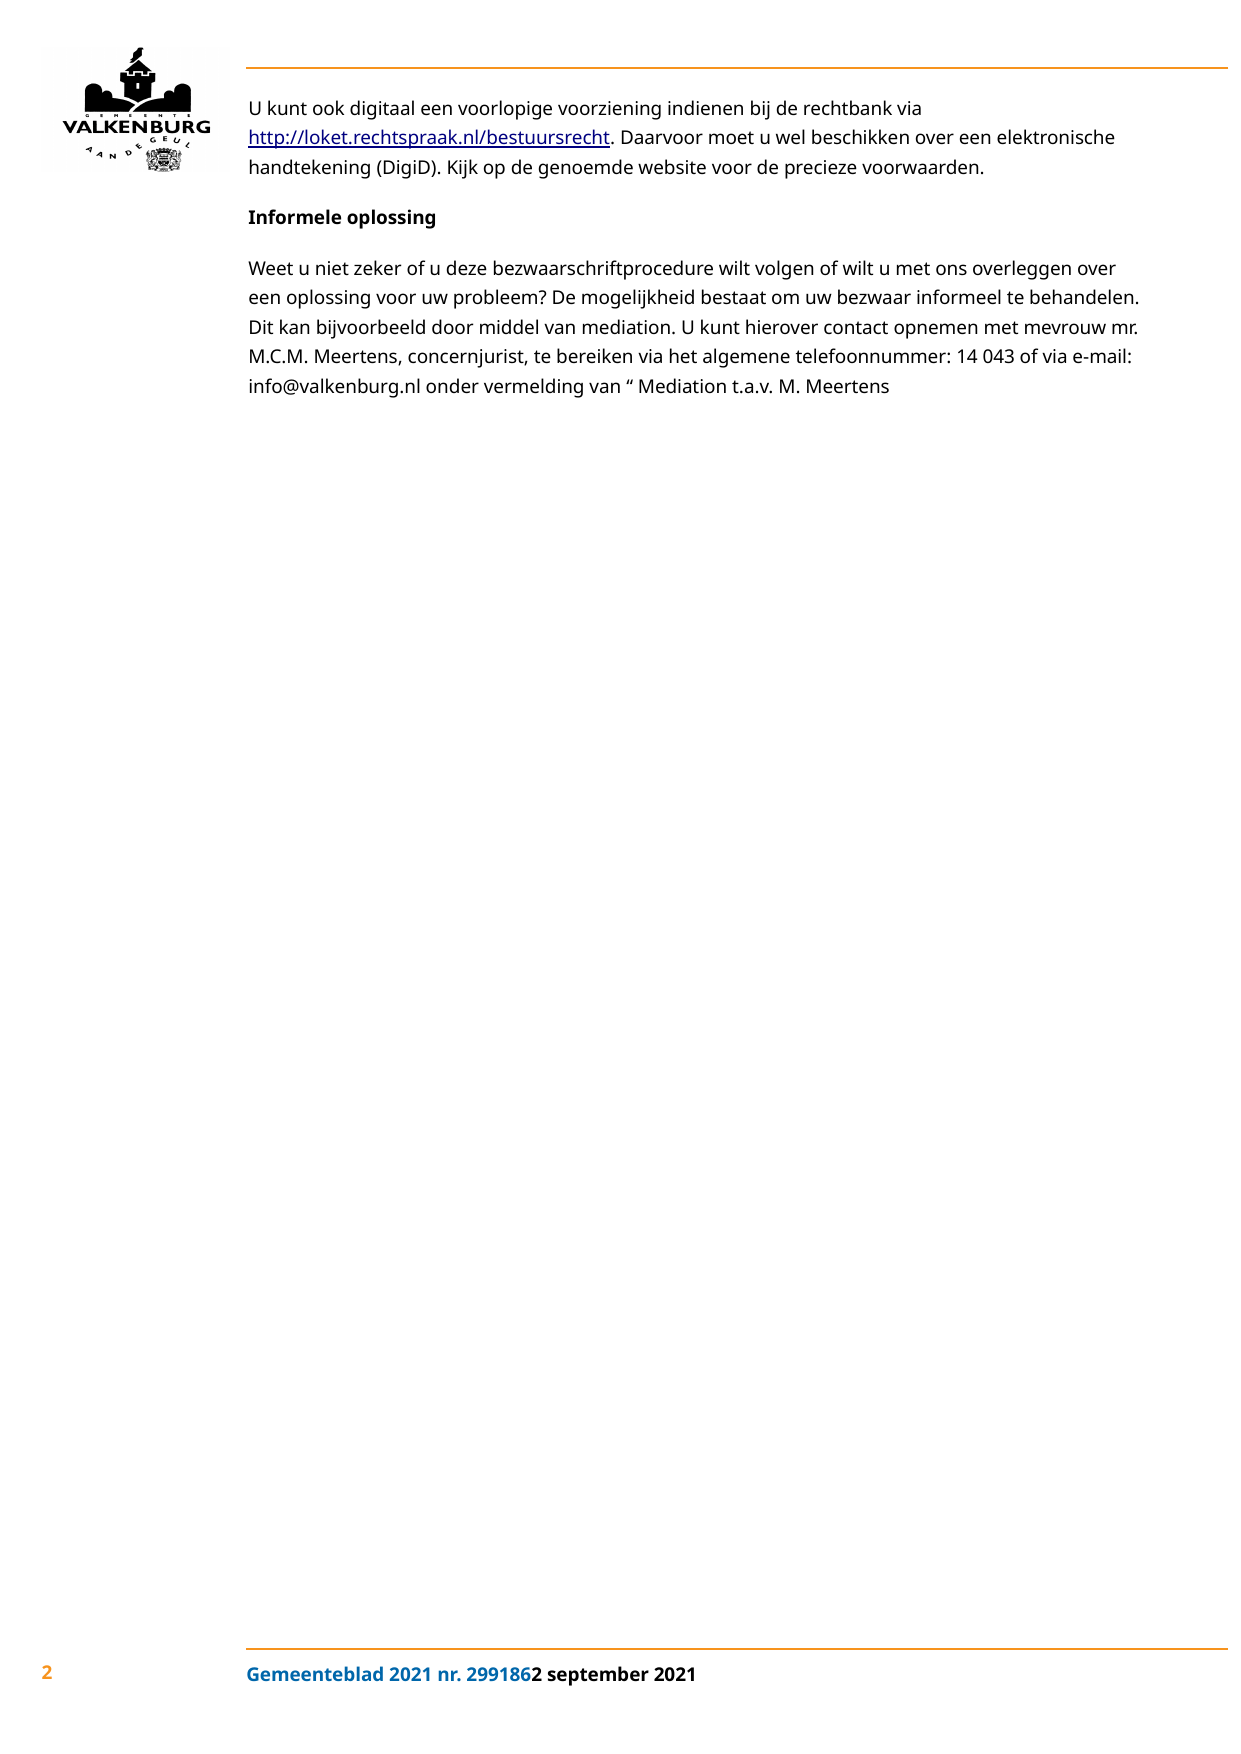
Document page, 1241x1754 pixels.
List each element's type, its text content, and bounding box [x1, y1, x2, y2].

text Weet u niet zeker of u deze bezwaarschriftprocedure wilt volgen of wilt u met ons overleggen over een oplossing voor uw probleem? De mogelijkheid bestaat om uw bezwaar informeel te behandelen. Dit kan bijvoorbeeld door middel van mediation. U kunt hierover contact opnemen met mevrouw mr. M.C.M. Meertens, concernjurist, te bereiken via het algemene telefoonnummer: 14 043 of via e-mail: info@valkenburg.nl onder vermelding van “ Mediation t.a.v. M. Meertens [248, 255, 1152, 399]
picture [41, 47, 231, 172]
text Informele oplossing [248, 204, 1152, 230]
text U kunt ook digitaal een voorlopige voorziening indienen bij de rechtbank via http://loket.rechtspraak.nl/bestuursrecht. Daarvoor moet u wel beschikken over een elektronische handtekening (DigiD). Kijk op de genoemde website voor de precieze voorwaarden. [248, 95, 1152, 180]
